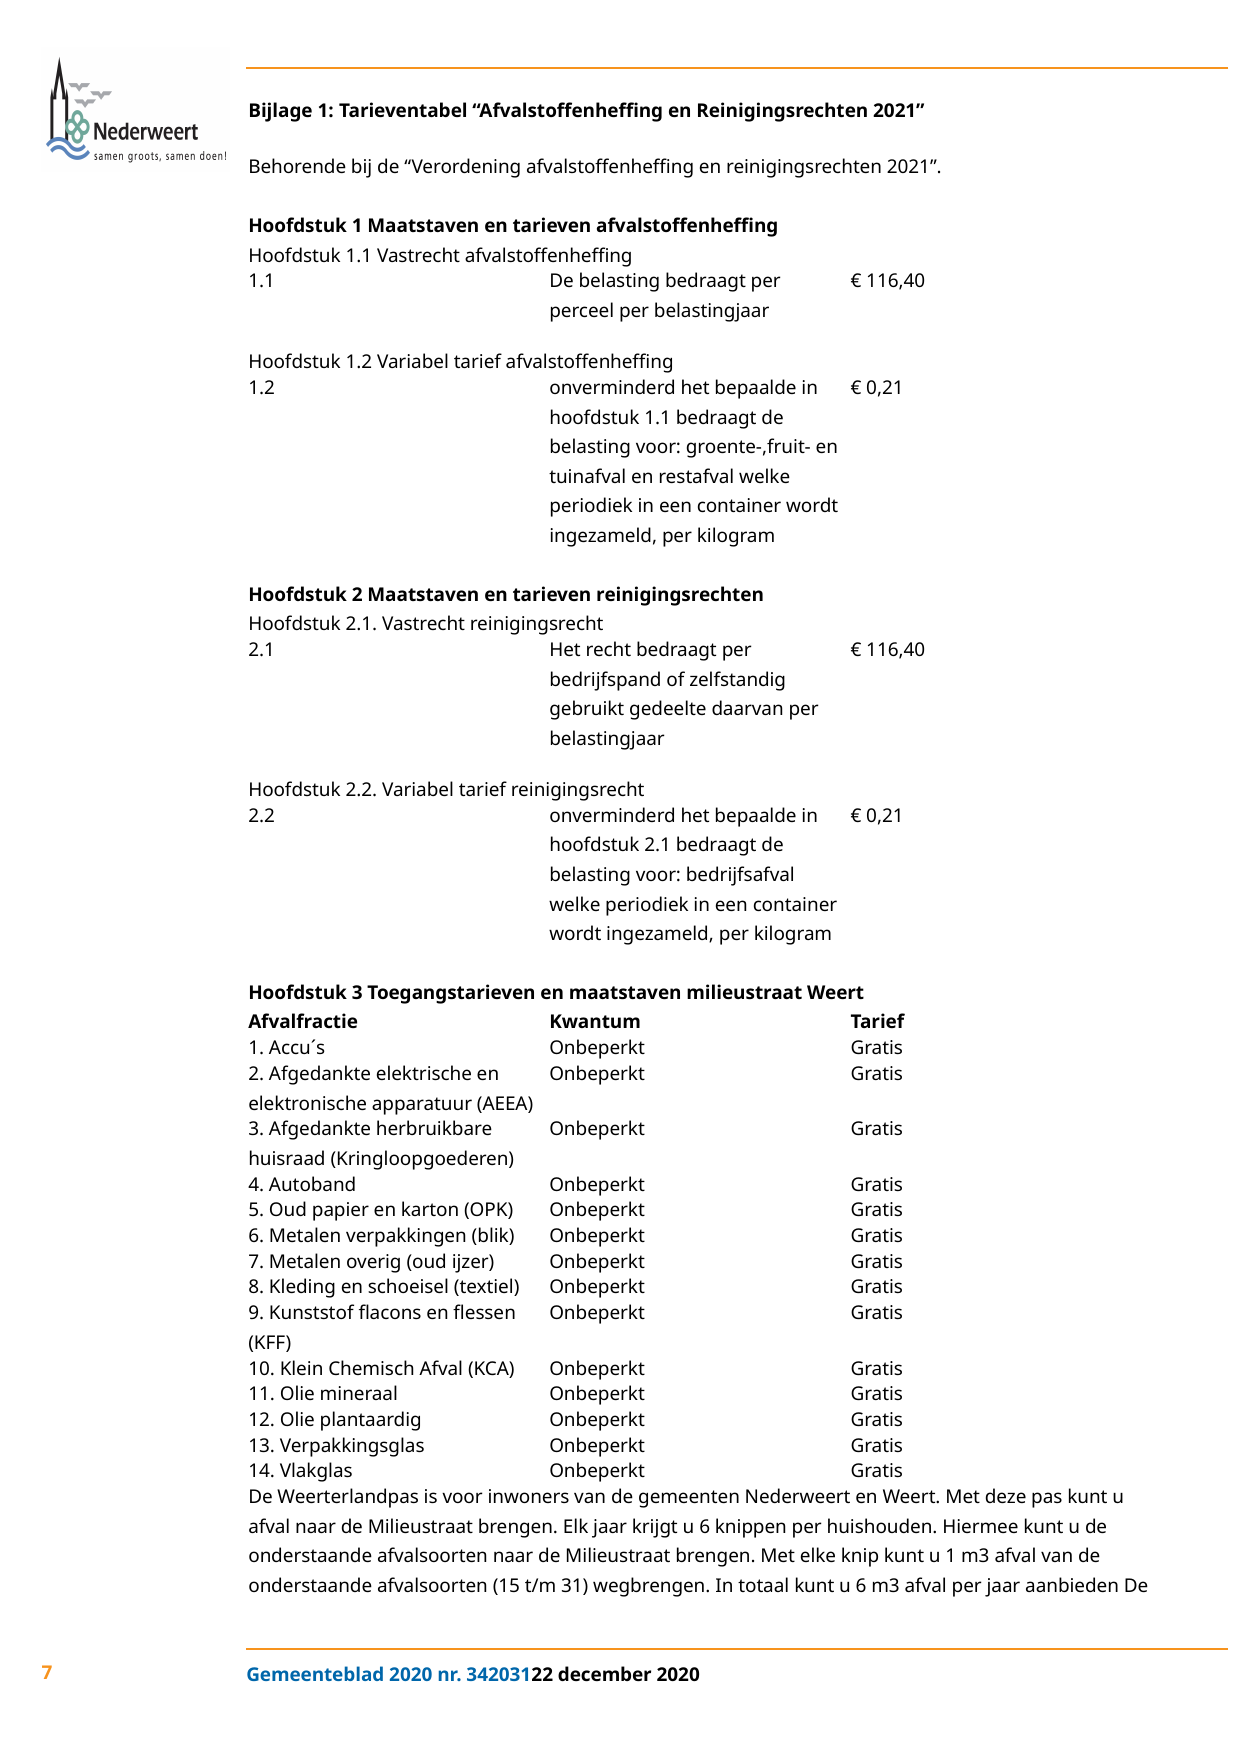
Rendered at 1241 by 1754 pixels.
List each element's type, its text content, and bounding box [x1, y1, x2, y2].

table_cell Gratis [850, 1458, 1152, 1483]
table_cell Onbeperkt [549, 1274, 850, 1299]
table_cell Onbeperkt [549, 1171, 850, 1196]
table_header Hoofdstuk 1.1 Vastrecht afvalstoffenheffing [248, 242, 1152, 267]
table_cell Het recht bedraagt per bedrijfspand of zelfstandig gebruikt gedeelte daarvan per belastingjaar [549, 636, 850, 751]
table_cell € 0,21 [850, 802, 1152, 946]
table_cell Gratis [850, 1299, 1152, 1355]
table_cell Onbeperkt [549, 1222, 850, 1248]
table_cell 14. Vlakglas [248, 1458, 549, 1483]
table_cell Onbeperkt [549, 1406, 850, 1432]
table_cell [248, 323, 1152, 348]
table_cell 2.2 [248, 802, 549, 946]
table_cell Onbeperkt [549, 1115, 850, 1171]
table_cell Onbeperkt [549, 1196, 850, 1222]
table_cell 12. Olie plantaardig [248, 1406, 549, 1432]
table_cell Onbeperkt [549, 1248, 850, 1274]
text Behorende bij de “Verordening afvalstoffenheffing en reinigingsrechten 2021”. [248, 153, 1152, 179]
table_cell onverminderd het bepaalde in hoofdstuk 1.1 bedraagt de belasting voor: groente-,fruit- en tuinafval en restafval welke periodiek in een container wordt ingezameld, per kilogram [549, 374, 850, 548]
table_cell Onbeperkt [549, 1060, 850, 1115]
table_cell 4. Autoband [248, 1171, 549, 1196]
table_cell 1.2 [248, 374, 549, 548]
table_cell Gratis [850, 1355, 1152, 1380]
table_cell Onbeperkt [549, 1355, 850, 1380]
picture [41, 47, 231, 172]
table_cell Onbeperkt [549, 1432, 850, 1458]
table_cell Onbeperkt [549, 1299, 850, 1355]
table_cell Hoofdstuk 2.2. Variabel tarief reinigingsrecht [248, 776, 1152, 802]
table_cell Gratis [850, 1248, 1152, 1274]
table_cell 7. Metalen overig (oud ijzer) [248, 1248, 549, 1274]
table_cell onverminderd het bepaalde in hoofdstuk 2.1 bedraagt de belasting voor: bedrijfsafval welke periodiek in een container wordt ingezameld, per kilogram [549, 802, 850, 946]
table_cell 11. Olie mineraal [248, 1380, 549, 1406]
table_cell Gratis [850, 1274, 1152, 1299]
table_cell 5. Oud papier en karton (OPK) [248, 1196, 549, 1222]
table_cell 8. Kleding en schoeisel (textiel) [248, 1274, 549, 1299]
table_cell 3. Afgedankte herbruikbare huisraad (Kringloopgoederen) [248, 1115, 549, 1171]
table_cell Gratis [850, 1222, 1152, 1248]
table_cell 1. Accu´s [248, 1034, 549, 1060]
table_cell Gratis [850, 1196, 1152, 1222]
table_cell De Weerterlandpas is voor inwoners van de gemeenten Nederweert en Weert. Met deze pas kunt u afval naar de Milieustraat brengen. Elk jaar krijgt u 6 knippen per huishouden. Hiermee kunt u de onderstaande afvalsoorten naar de Milieustraat brengen. Met elke knip kunt u 1 m3 afval van de onderstaande afvalsoorten (15 t/m 31) wegbrengen. In totaal kunt u 6 m3 afval per jaar aanbieden De [248, 1483, 1152, 1598]
table_cell 2. Afgedankte elektrische en elektronische apparatuur (AEEA) [248, 1060, 549, 1115]
table_cell Gratis [850, 1060, 1152, 1115]
table_cell € 116,40 [850, 268, 1152, 323]
table_cell 6. Metalen verpakkingen (blik) [248, 1222, 549, 1248]
text Hoofdstuk 3 Toegangstarieven en maatstaven milieustraat Weert [248, 979, 1152, 1005]
table_header Kwantum [549, 1009, 850, 1034]
table_cell Onbeperkt [549, 1458, 850, 1483]
table_cell Gratis [850, 1115, 1152, 1171]
table_cell Gratis [850, 1406, 1152, 1432]
table_cell Gratis [850, 1171, 1152, 1196]
table_cell Gratis [850, 1432, 1152, 1458]
table_cell Onbeperkt [549, 1034, 850, 1060]
text Hoofdstuk 2 Maatstaven en tarieven reinigingsrechten [248, 581, 1152, 606]
table_cell Onbeperkt [549, 1380, 850, 1406]
table_cell € 116,40 [850, 636, 1152, 751]
table_header Afvalfractie [248, 1009, 549, 1034]
table_cell Gratis [850, 1380, 1152, 1406]
table_cell 10. Klein Chemisch Afval (KCA) [248, 1355, 549, 1380]
table_header Hoofdstuk 2.1. Vastrecht reinigingsrecht [248, 610, 1152, 636]
table_cell Hoofdstuk 1.2 Variabel tarief afvalstoffenheffing [248, 349, 1152, 374]
table_cell De belasting bedraagt per perceel per belastingjaar [549, 268, 850, 323]
table_cell [248, 751, 1152, 776]
text Bijlage 1: Tarieventabel “Afvalstoffenheffing en Reinigingsrechten 2021” [248, 95, 1152, 123]
table_cell 2.1 [248, 636, 549, 751]
table_cell 13. Verpakkingsglas [248, 1432, 549, 1458]
table_header Tarief [850, 1009, 1152, 1034]
table_cell 9. Kunststof flacons en flessen (KFF) [248, 1299, 549, 1355]
table_cell Gratis [850, 1034, 1152, 1060]
table_cell € 0,21 [850, 374, 1152, 548]
table_cell 1.1 [248, 268, 549, 323]
text Hoofdstuk 1 Maatstaven en tarieven afvalstoffenheffing [248, 212, 1152, 238]
